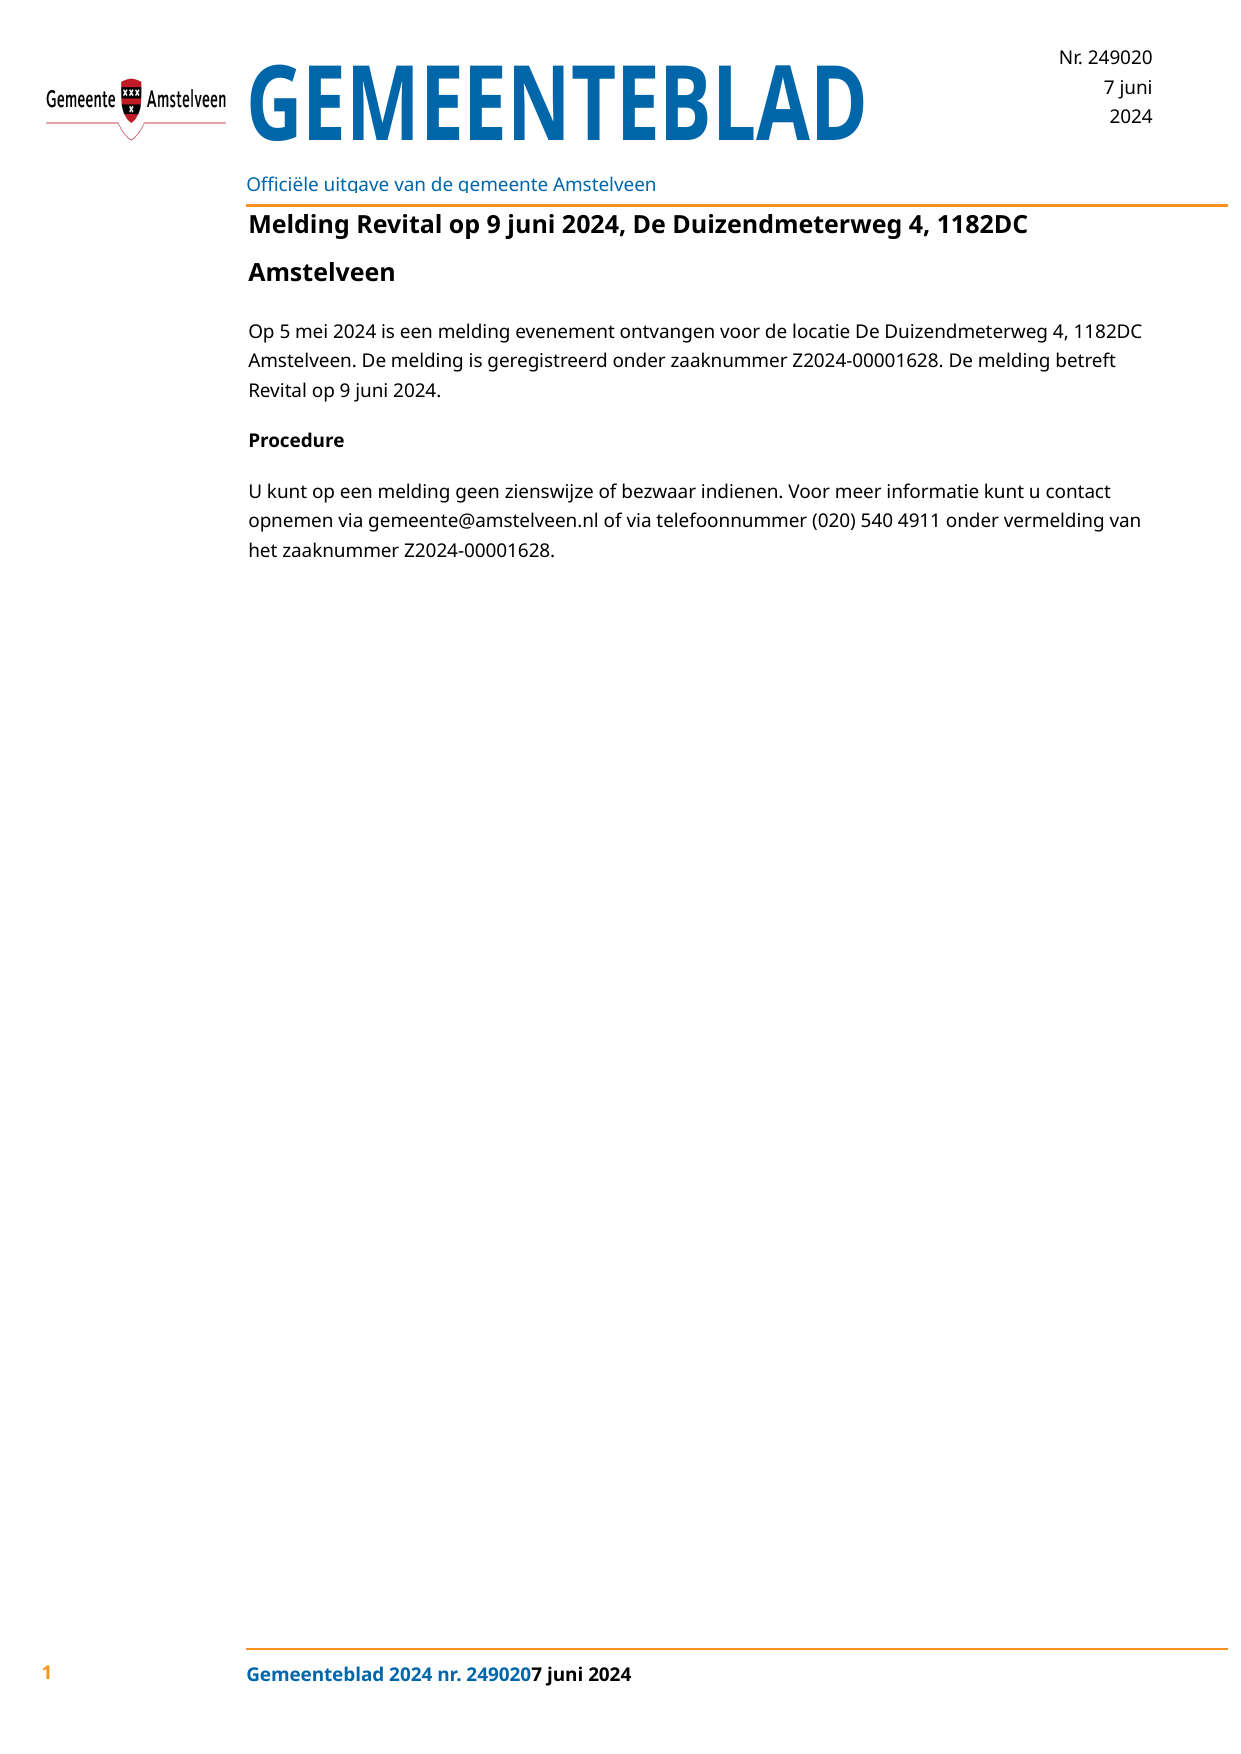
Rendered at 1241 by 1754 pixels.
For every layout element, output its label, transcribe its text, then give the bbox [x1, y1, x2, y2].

text Op 5 mei 2024 is een melding evenement ontvangen voor de locatie De Duizendmeterweg 4, 1182DC Amstelveen. De melding is geregistreerd onder zaaknummer Z2024-00001628. De melding betreft Revital op 9 juni 2024. [248, 318, 1152, 403]
text Procedure [248, 427, 1152, 453]
text Melding Revital op 9 juni 2024, De Duizendmeterweg 4, 1182DC Amstelveen [248, 207, 1152, 288]
text U kunt op een melding geen zienswijze of bezwaar indienen. Voor meer informatie kunt u contact opnemen via gemeente@amstelveen.nl of via telefoonnummer (020) 540 4911 onder vermelding van het zaaknummer Z2024-00001628. [248, 478, 1152, 563]
picture [41, 47, 231, 172]
